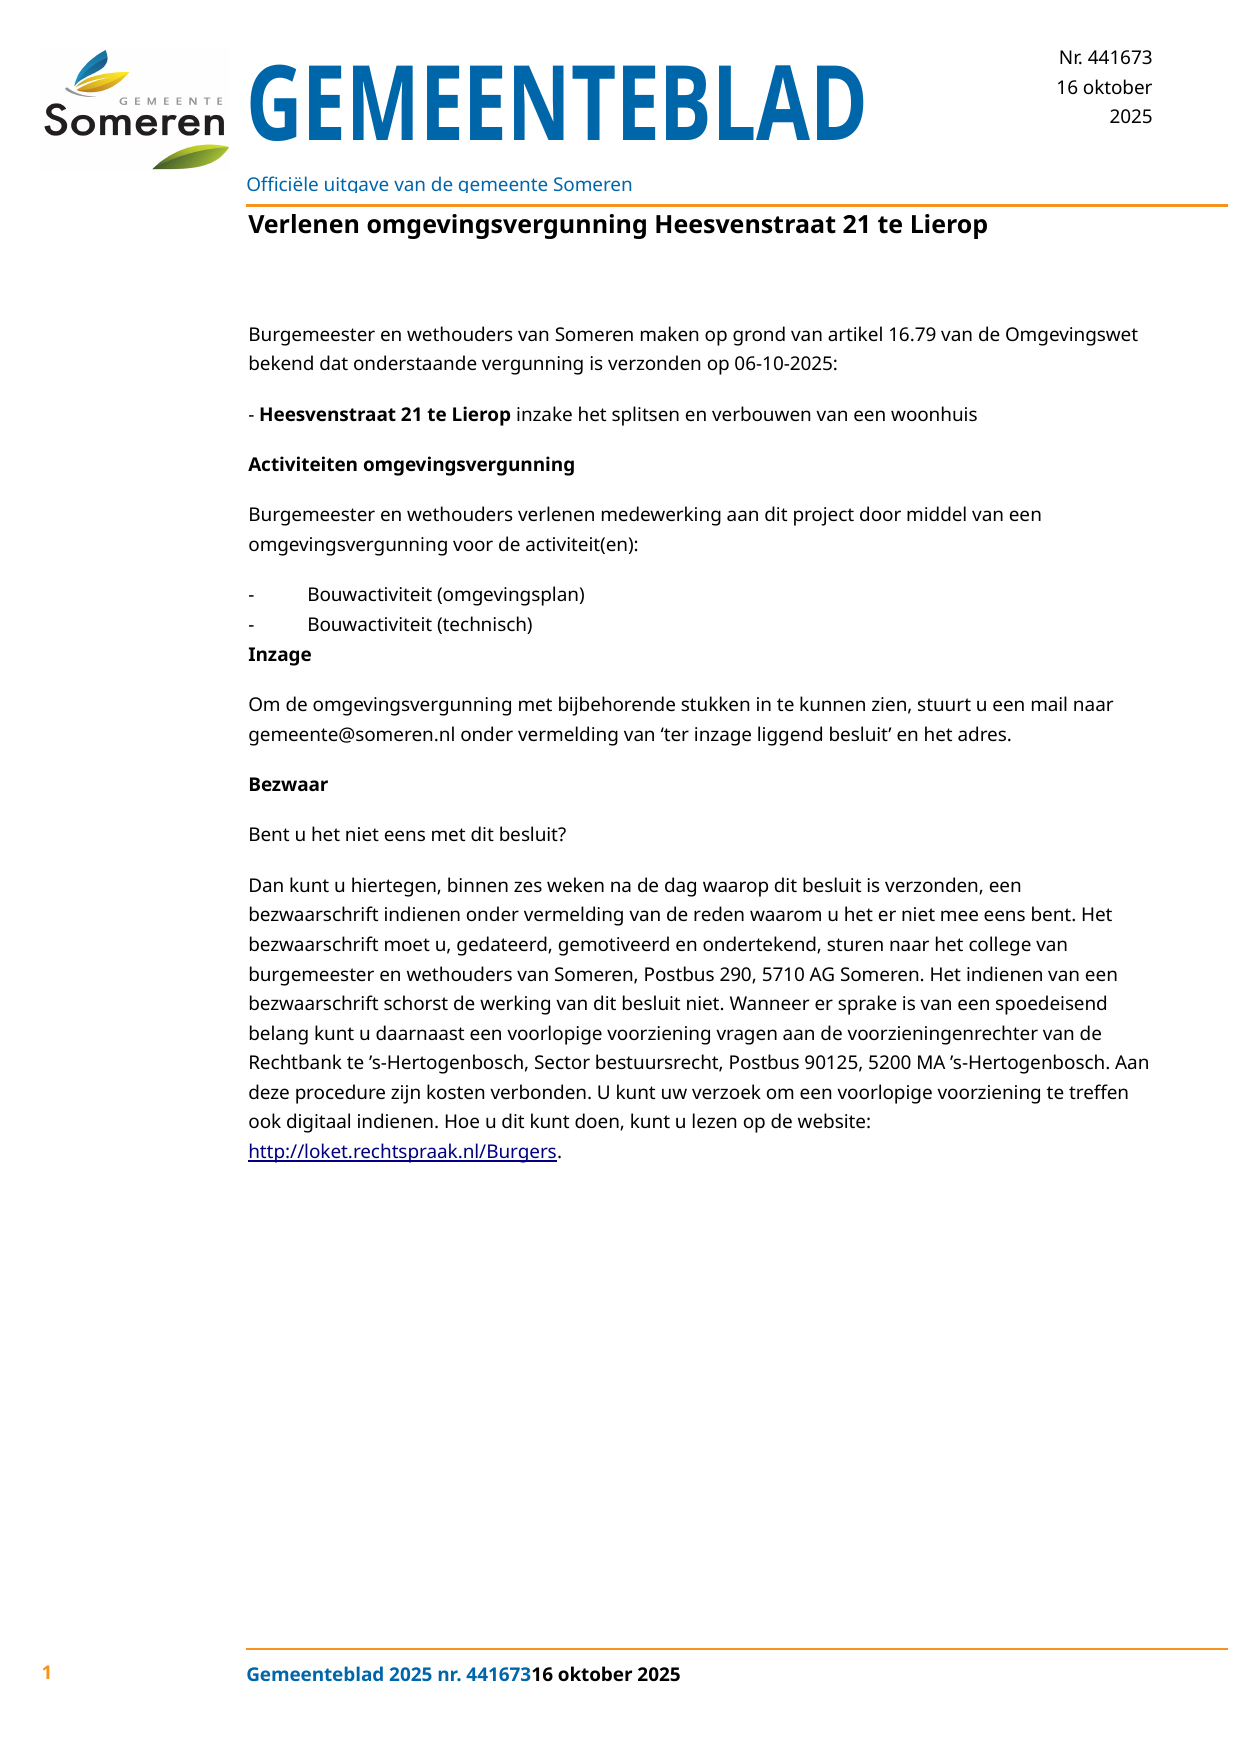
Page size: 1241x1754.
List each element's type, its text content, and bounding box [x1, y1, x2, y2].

text Burgemeester en wethouders verlenen medewerking aan dit project door middel van een omgevingsvergunning voor de activiteit(en): [248, 502, 1152, 557]
text Dan kunt u hiertegen, binnen zes weken na de dag waarop dit besluit is verzonden, een bezwaarschrift indienen onder vermelding van de reden waarom u het er niet mee eens bent. Het bezwaarschrift moet u, gedateerd, gemotiveerd en ondertekend, sturen naar het college van burgemeester en wethouders van Someren, Postbus 290, 5710 AG Someren. Het indienen van een bezwaarschrift schorst de werking van dit besluit niet. Wanneer er sprake is van een spoedeisend belang kunt u daarnaast een voorlopige voorziening vragen aan de voorzieningenrechter van de Rechtbank te ’s-Hertogenbosch, Sector bestuursrecht, Postbus 90125, 5200 MA ’s-Hertogenbosch. Aan deze procedure zijn kosten verbonden. U kunt uw verzoek om een voorlopige voorziening te treffen ook digitaal indienen. Hoe u dit kunt doen, kunt u lezen op de website: http://loket.rechtspraak.nl/Burgers. [248, 872, 1152, 1164]
text Bent u het niet eens met dit besluit? [248, 822, 1152, 847]
list Bouwactiviteit (omgevingsplan) [248, 582, 1152, 607]
text - Heesvenstraat 21 te Lierop inzake het splitsen en verbouwen van een woonhuis [248, 401, 1152, 426]
text Burgemeester en wethouders van Someren maken op grond van artikel 16.79 van de Omgevingswet bekend dat onderstaande vergunning is verzonden op 06-10-2025: [248, 321, 1152, 376]
list Bouwactiviteit (technisch) [248, 611, 1152, 637]
text Verlenen omgevingsvergunning Heesvenstraat 21 te Lierop [248, 207, 1152, 241]
text Inzage [248, 641, 1152, 666]
text Activiteiten omgevingsvergunning [248, 451, 1152, 477]
text Bezwaar [248, 771, 1152, 797]
text Om de omgevingsvergunning met bijbehorende stukken in te kunnen zien, stuurt u een mail naar gemeente@someren.nl onder vermelding van ‘ter inzage liggend besluit’ en het adres. [248, 691, 1152, 746]
picture [41, 47, 231, 172]
